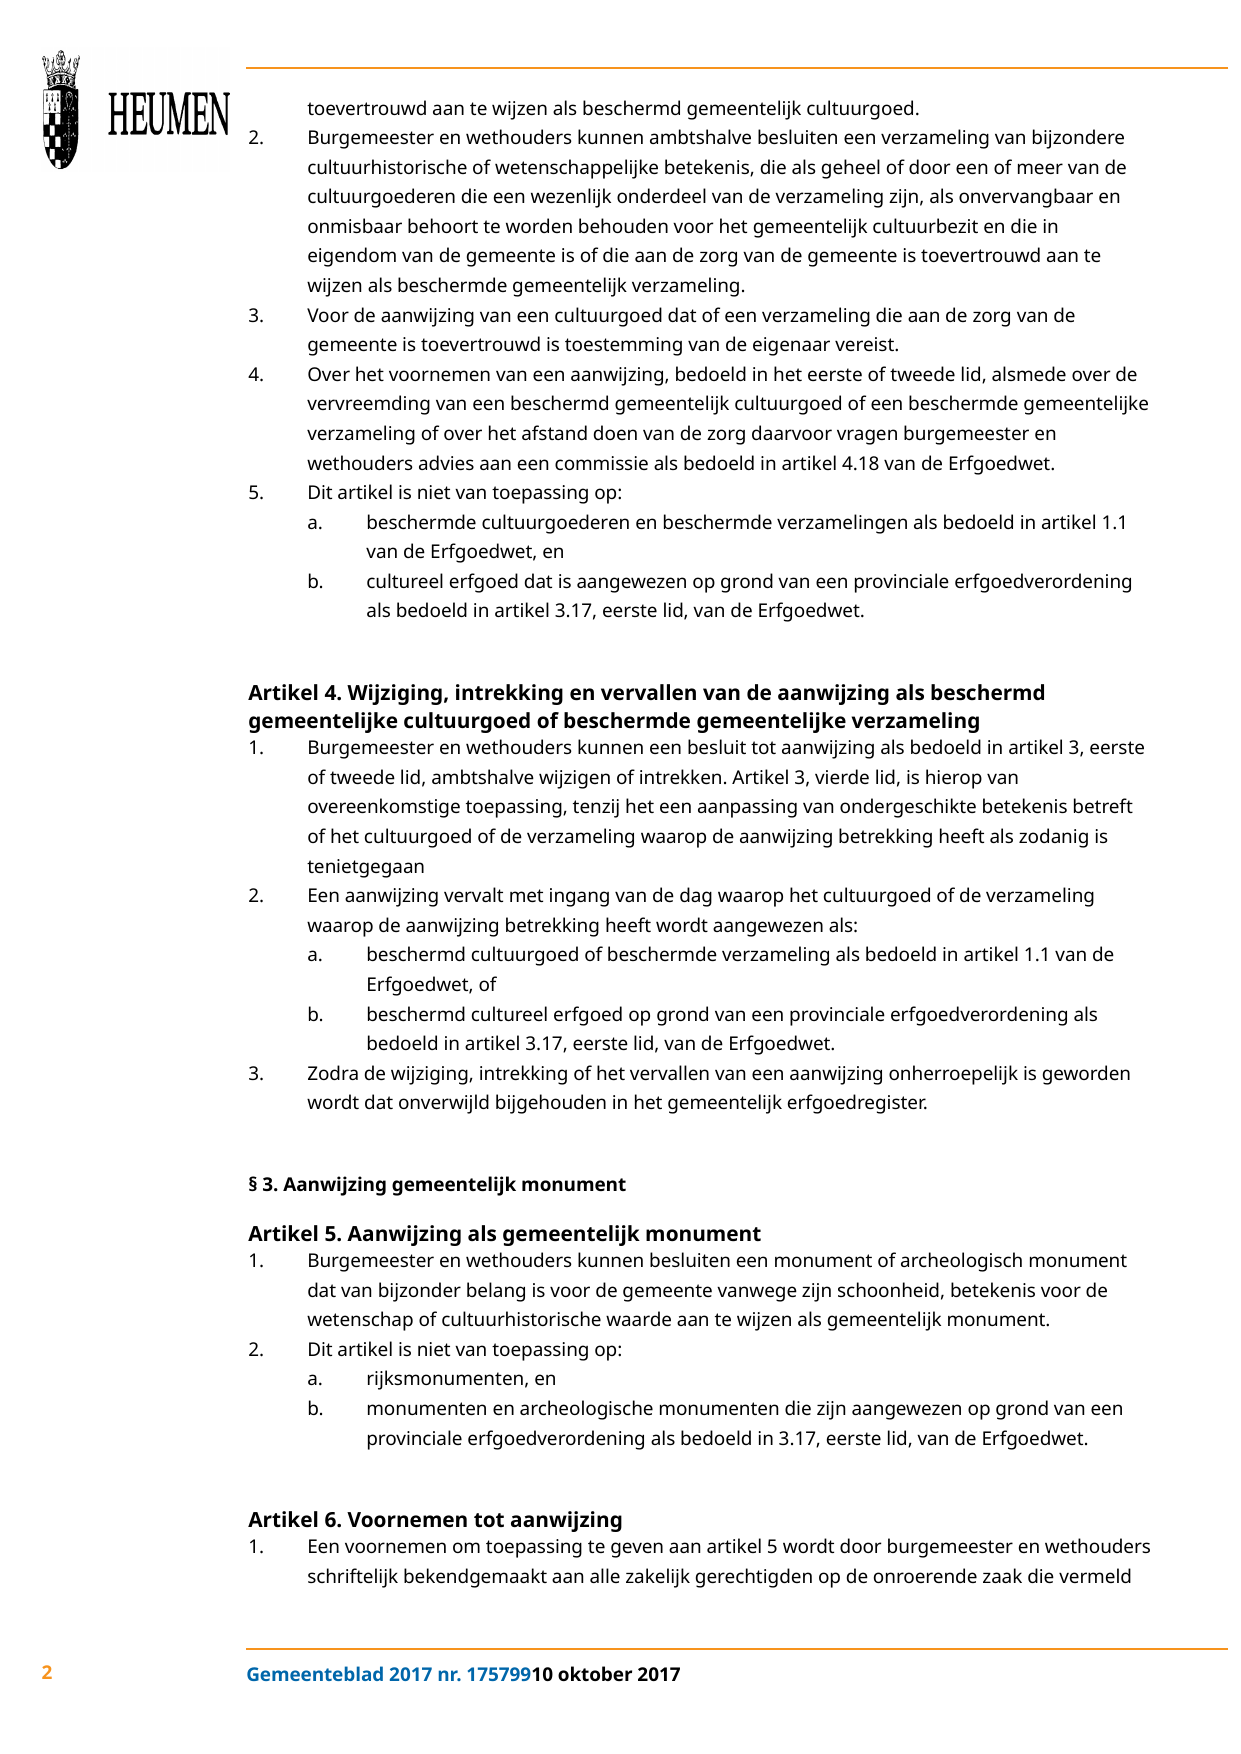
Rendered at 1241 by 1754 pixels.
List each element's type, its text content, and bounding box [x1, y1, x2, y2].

list Zodra de wijziging, intrekking of het vervallen van een aanwijzing onherroepelijk is geworden wordt dat onverwijld bijgehouden in het gemeentelijk erfgoedregister. [248, 1060, 1152, 1115]
list Voor de aanwijzing van een cultuurgoed dat of een verzameling die aan de zorg van de gemeente is toevertrouwd is toestemming van de eigenaar vereist. [248, 302, 1152, 357]
text Artikel 6. Voornemen tot aanwijzing [248, 1505, 1152, 1533]
list Dit artikel is niet van toepassing op: [248, 479, 1152, 505]
list rijksmonumenten, en [307, 1366, 1152, 1391]
picture [41, 47, 231, 172]
text Artikel 5. Aanwijzing als gemeentelijk monument [248, 1219, 1152, 1247]
list Burgemeester en wethouders kunnen besluiten een monument of archeologisch monument dat van bijzonder belang is voor de gemeente vanwege zijn schoonheid, betekenis voor de wetenschap of cultuurhistorische waarde aan te wijzen als gemeentelijk monument. [248, 1247, 1152, 1332]
list Een aanwijzing vervalt met ingang van de dag waarop het cultuurgoed of de verzameling waarop de aanwijzing betrekking heeft wordt aangewezen als: [248, 882, 1152, 938]
text § 3. Aanwijzing gemeentelijk monument [248, 1169, 1152, 1198]
list Een voornemen om toepassing te geven aan artikel 5 wordt door burgemeester en wethouders schriftelijk bekendgemaakt aan alle zakelijk gerechtigden op de onroerende zaak die vermeld [248, 1533, 1152, 1588]
list beschermd cultureel erfgoed op grond van een provinciale erfgoedverordening als bedoeld in artikel 3.17, eerste lid, van de Erfgoedwet. [307, 1001, 1152, 1056]
list beschermde cultuurgoederen en beschermde verzamelingen als bedoeld in artikel 1.1 van de Erfgoedwet, en [307, 509, 1152, 564]
list cultureel erfgoed dat is aangewezen op grond van een provinciale erfgoedverordening als bedoeld in artikel 3.17, eerste lid, van de Erfgoedwet. [307, 568, 1152, 623]
list toevertrouwd aan te wijzen als beschermd gemeentelijk cultuurgoed. [248, 95, 1152, 121]
list beschermd cultuurgoed of beschermde verzameling als bedoeld in artikel 1.1 van de Erfgoedwet, of [307, 942, 1152, 997]
list Burgemeester en wethouders kunnen een besluit tot aanwijzing als bedoeld in artikel 3, eerste of tweede lid, ambtshalve wijzigen of intrekken. Artikel 3, vierde lid, is hierop van overeenkomstige toepassing, tenzij het een aanpassing van ondergeschikte betekenis betreft of het cultuurgoed of de verzameling waarop de aanwijzing betrekking heeft als zodanig is tenietgegaan [248, 734, 1152, 879]
text Artikel 4. Wijziging, intrekking en vervallen van de aanwijzing als beschermd gemeentelijke cultuurgoed of beschermde gemeentelijke verzameling [248, 678, 1152, 734]
list Dit artikel is niet van toepassing op: [248, 1336, 1152, 1362]
list Over het voornemen van een aanwijzing, bedoeld in het eerste of tweede lid, alsmede over de vervreemding van een beschermd gemeentelijk cultuurgoed of een beschermde gemeentelijke verzameling of over het afstand doen van de zorg daarvoor vragen burgemeester en wethouders advies aan een commissie als bedoeld in artikel 4.18 van de Erfgoedwet. [248, 361, 1152, 476]
list Burgemeester en wethouders kunnen ambtshalve besluiten een verzameling van bijzondere cultuurhistorische of wetenschappelijke betekenis, die als geheel of door een of meer van de cultuurgoederen die een wezenlijk onderdeel van de verzameling zijn, als onvervangbaar en onmisbaar behoort te worden behouden voor het gemeentelijk cultuurbezit en die in eigendom van de gemeente is of die aan de zorg van de gemeente is toevertrouwd aan te wijzen als beschermde gemeentelijk verzameling. [248, 124, 1152, 298]
list monumenten en archeologische monumenten die zijn aangewezen op grond van een provinciale erfgoedverordening als bedoeld in 3.17, eerste lid, van de Erfgoedwet. [307, 1395, 1152, 1451]
